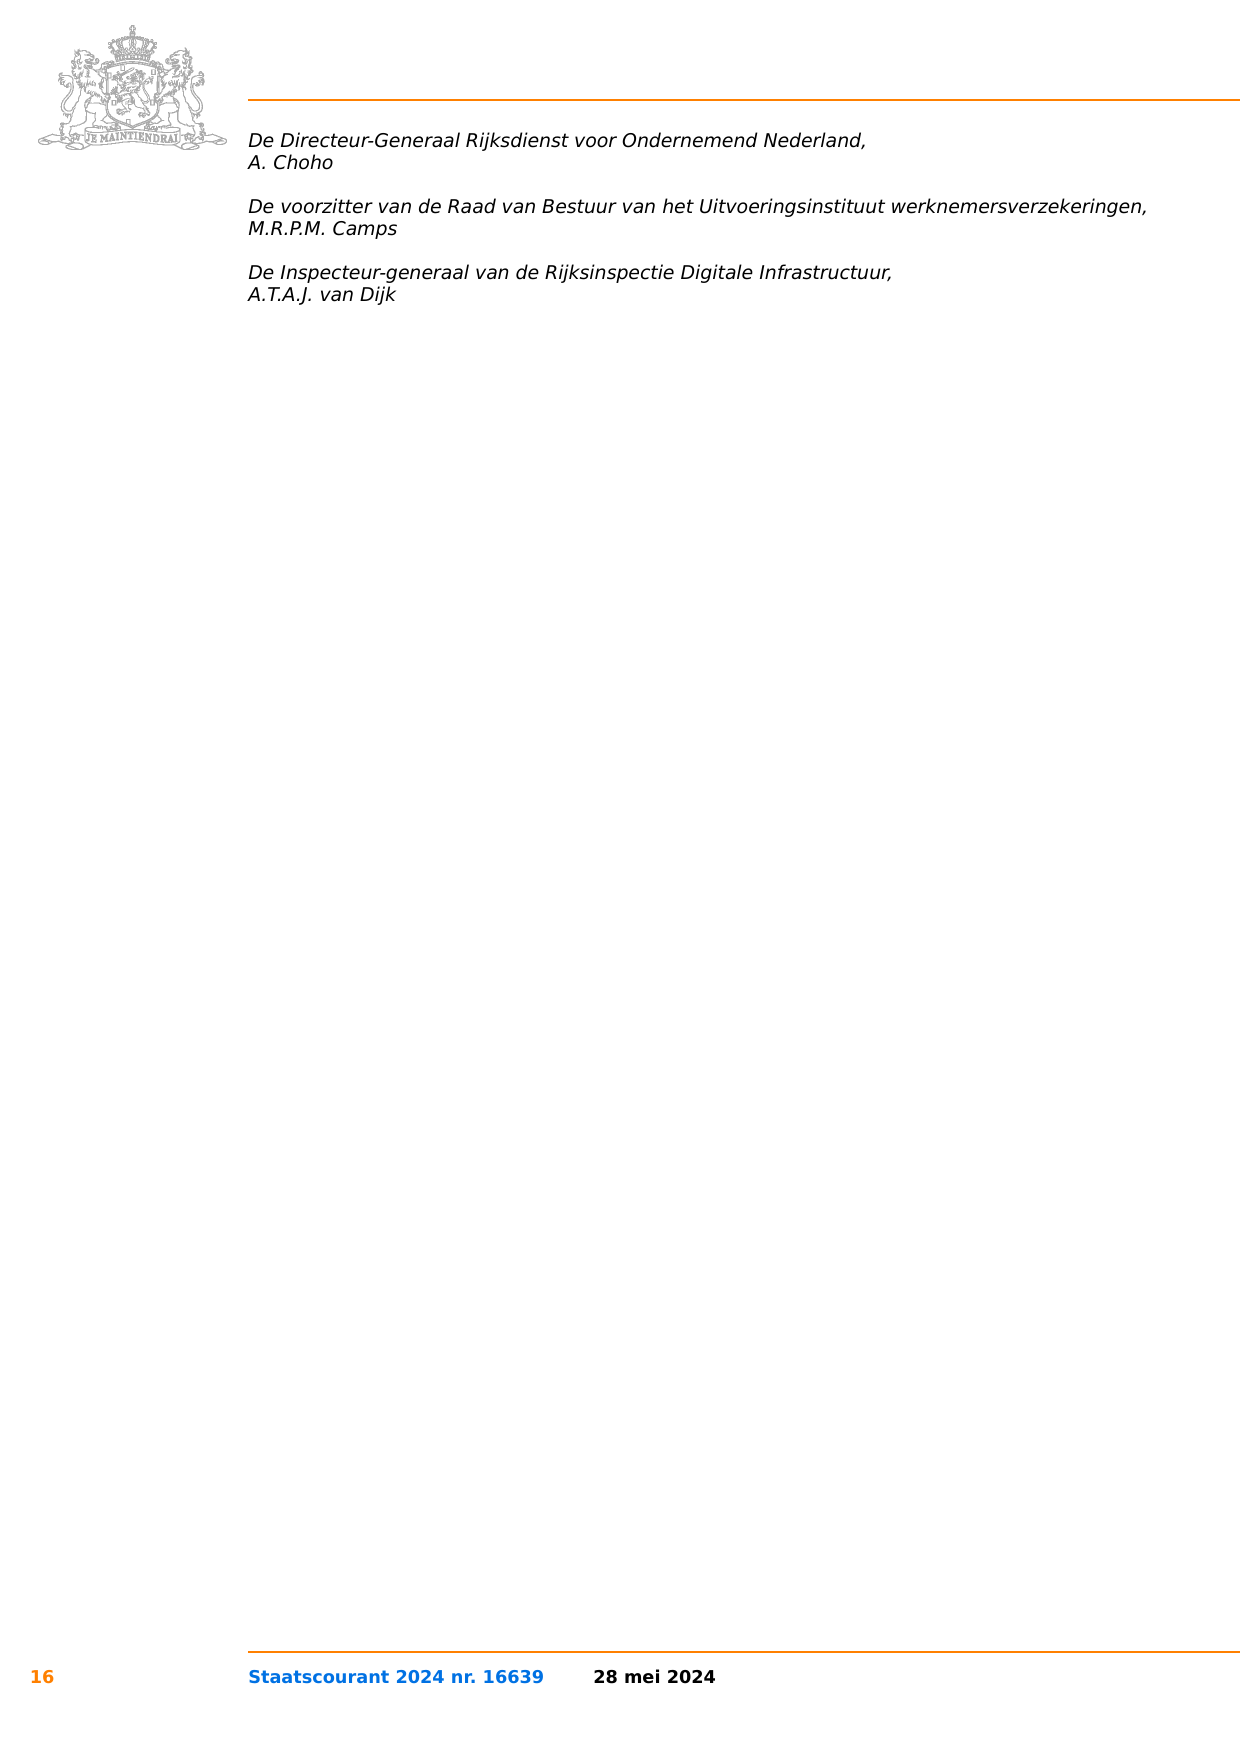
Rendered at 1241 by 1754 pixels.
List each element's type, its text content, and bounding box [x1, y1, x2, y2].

text De voorzitter van de Raad van Bestuur van het Uitvoeringsinstituut werknemersverzekeringen, M.R.P.M. Camps [248, 196, 1163, 240]
picture [38, 25, 227, 150]
text De Directeur-Generaal Rijksdienst voor Ondernemend Nederland, A. Choho [248, 130, 1163, 174]
text De Inspecteur-generaal van de Rijksinspectie Digitale Infrastructuur, A.T.A.J. van Dijk [248, 262, 1163, 306]
